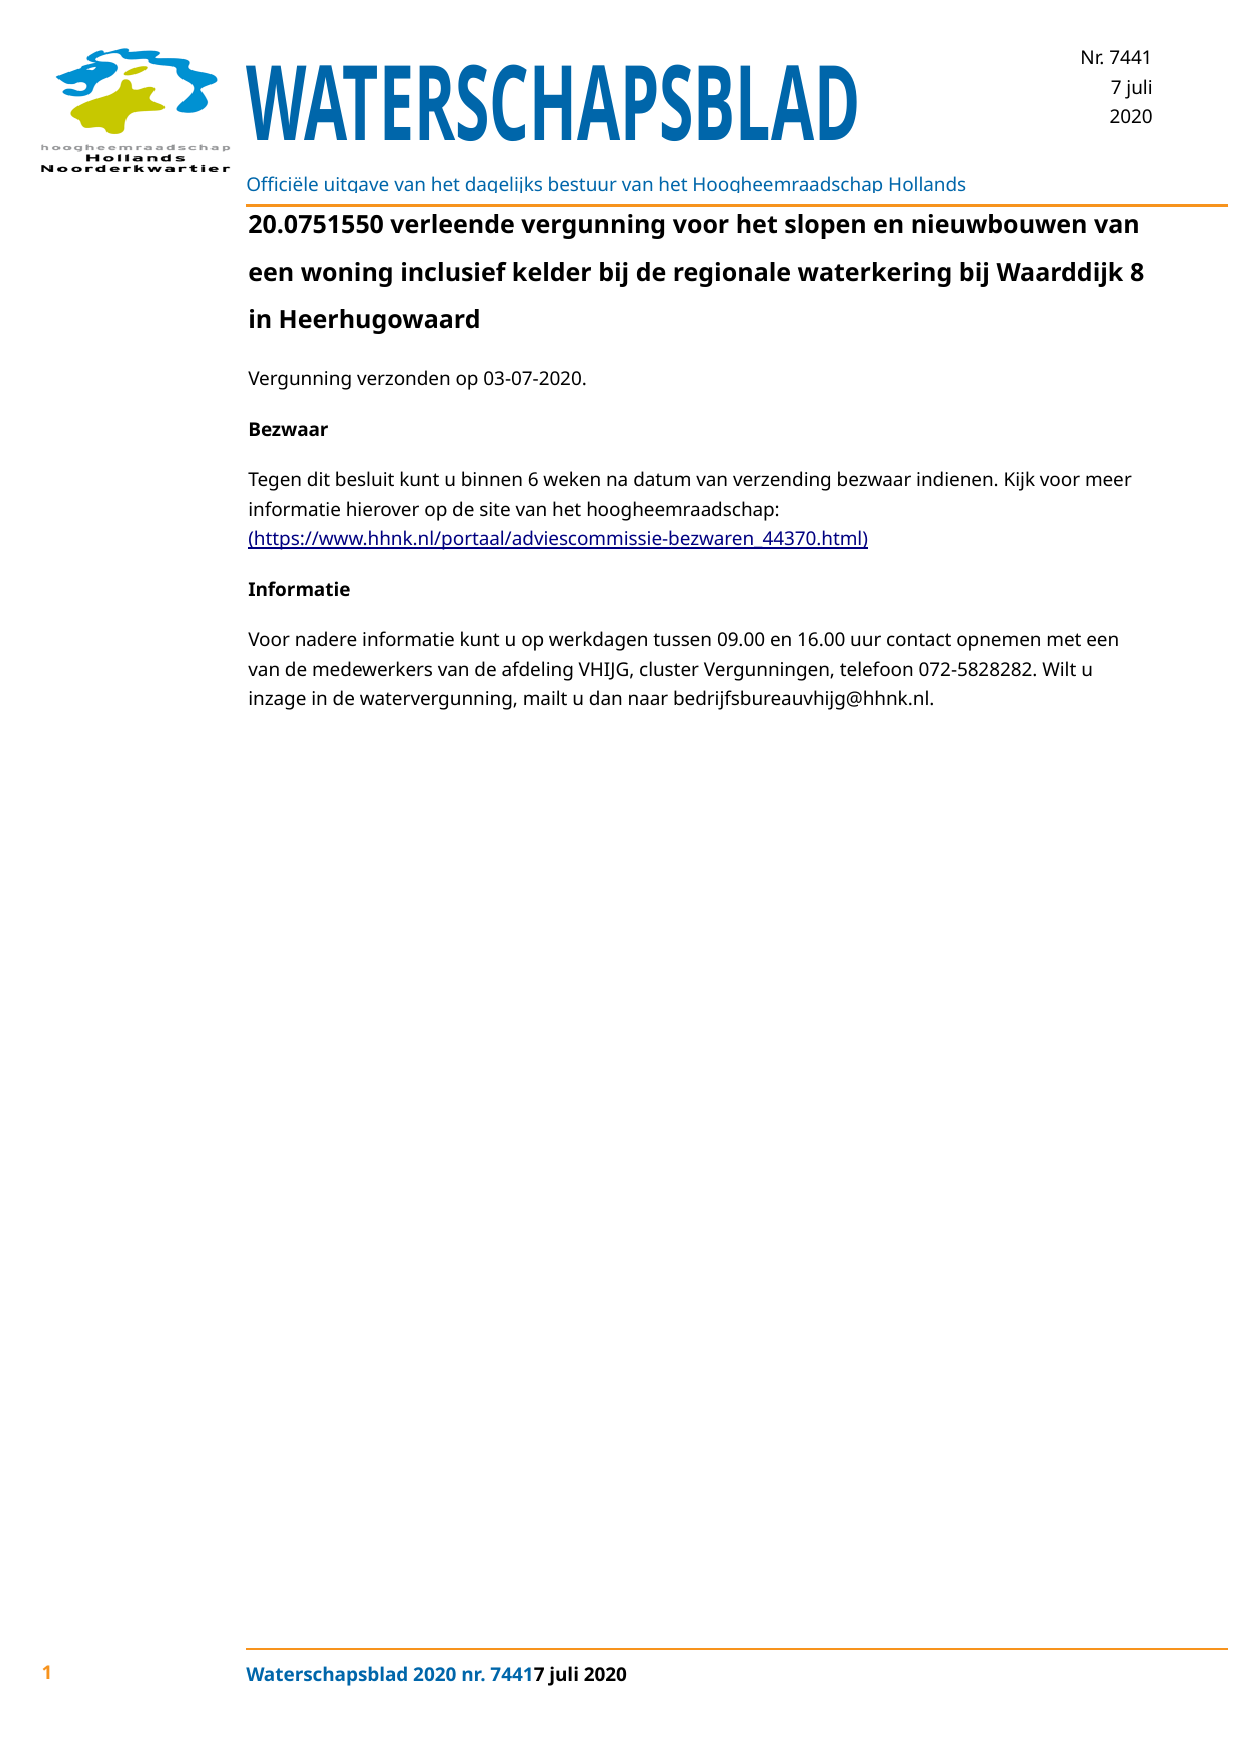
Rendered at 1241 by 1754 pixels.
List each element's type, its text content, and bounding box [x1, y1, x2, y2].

text Voor nadere informatie kunt u op werkdagen tussen 09.00 en 16.00 uur contact opnemen met een van de medewerkers van de afdeling VHIJG, cluster Vergunningen, telefoon 072-5828282. Wilt u inzage in de watervergunning, mailt u dan naar bedrijfsbureauvhijg@hhnk.nl. [248, 626, 1152, 711]
text Informatie [248, 576, 1152, 602]
text 20.0751550 verleende vergunning voor het slopen en nieuwbouwen van een woning inclusief kelder bij de regionale waterkering bij Waarddijk 8 in Heerhugowaard [248, 207, 1152, 336]
text Vergunning verzonden op 03-07-2020. [248, 366, 1152, 391]
text Bezwaar [248, 416, 1152, 442]
text Tegen dit besluit kunt u binnen 6 weken na datum van verzending bezwaar indienen. Kijk voor meer informatie hierover op de site van het hoogheemraadschap: (https://www.hhnk.nl/portaal/adviescommissie-bezwaren_44370.html) [248, 466, 1152, 551]
picture [41, 47, 231, 172]
